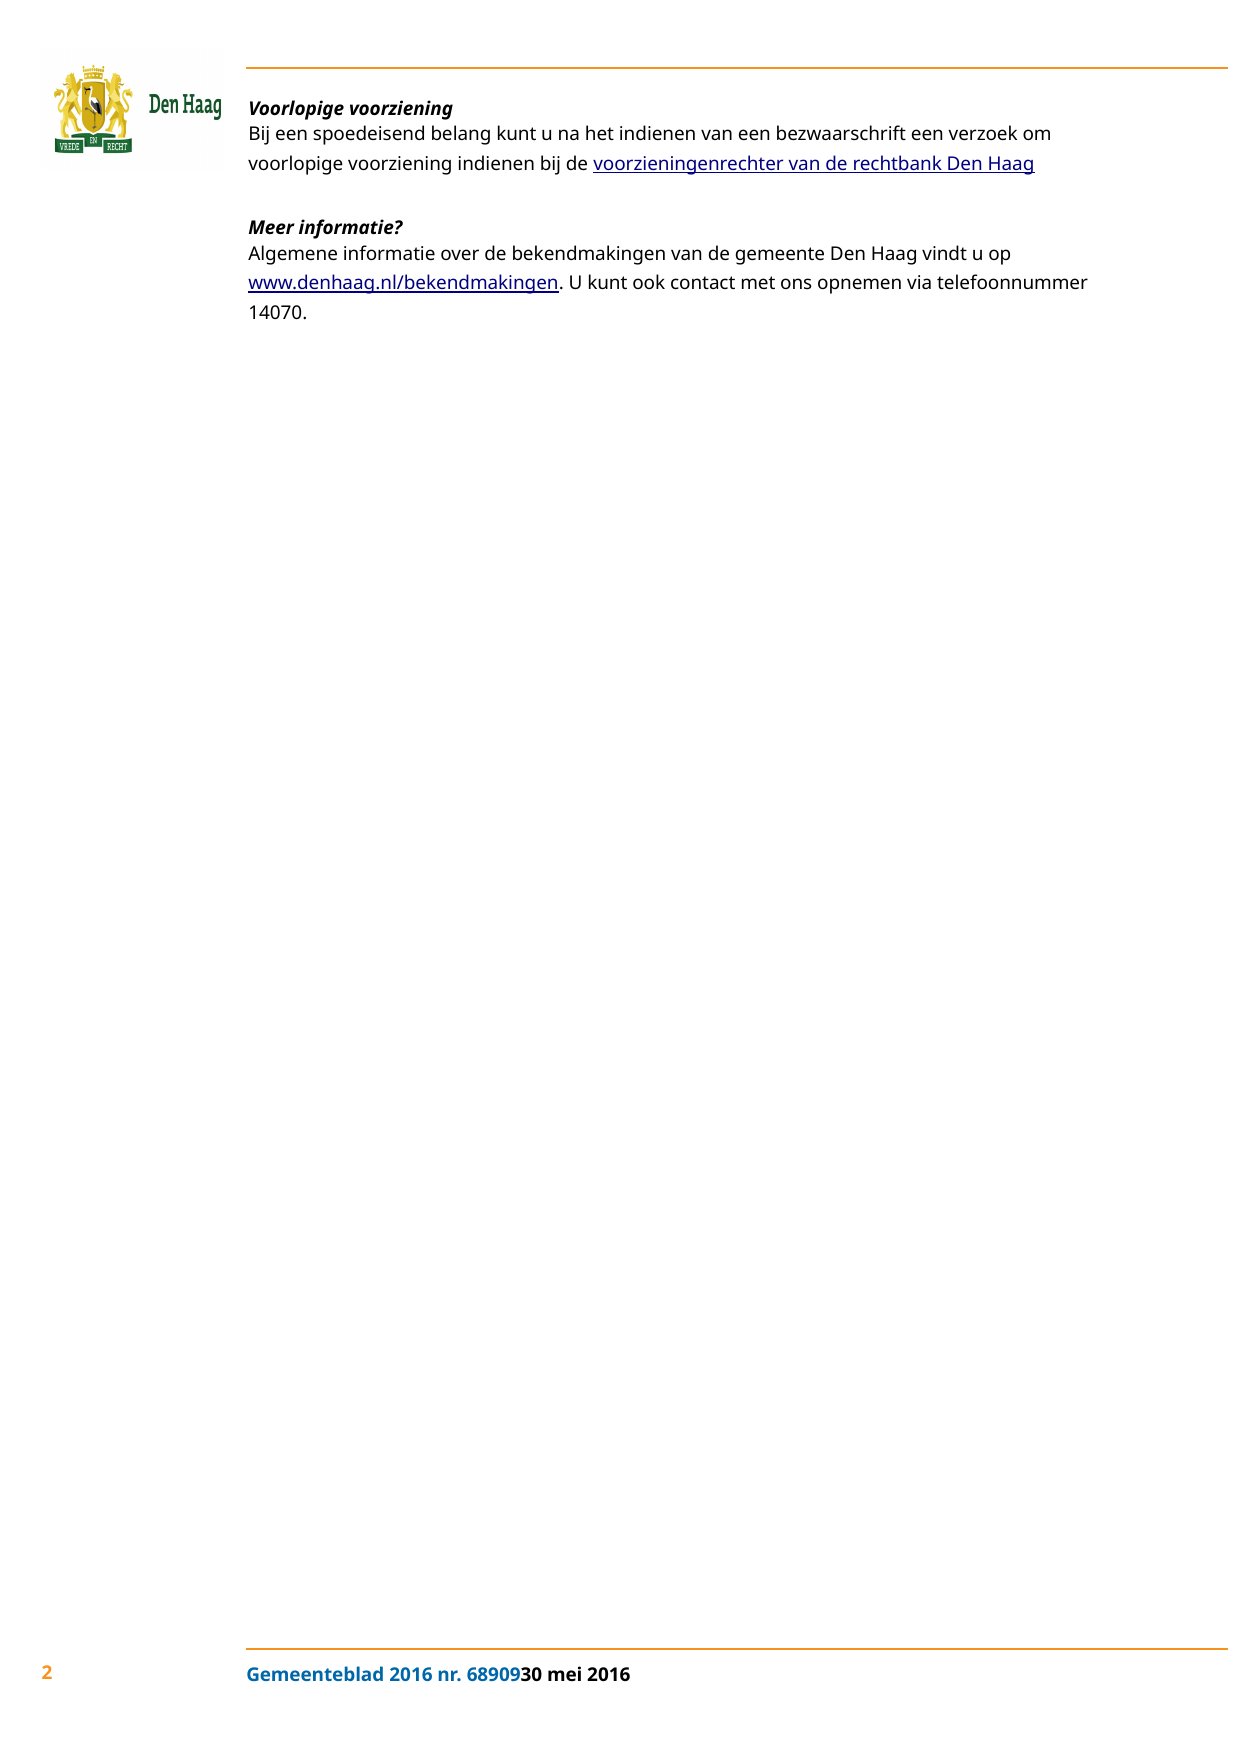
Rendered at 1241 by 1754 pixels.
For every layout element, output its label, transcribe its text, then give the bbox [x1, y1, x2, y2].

text Bij een spoedeisend belang kunt u na het indienen van een bezwaarschrift een verzoek om voorlopige voorziening indienen bij de voorzieningenrechter van de rechtbank Den Haag [248, 121, 1152, 176]
picture [41, 47, 231, 172]
text Voorlopige voorziening [248, 95, 1152, 121]
text Algemene informatie over de bekendmakingen van de gemeente Den Haag vindt u op www.denhaag.nl/bekendmakingen. U kunt ook contact met ons opnemen via telefoonnummer 14070. [248, 240, 1152, 325]
text Meer informatie? [248, 214, 1152, 240]
